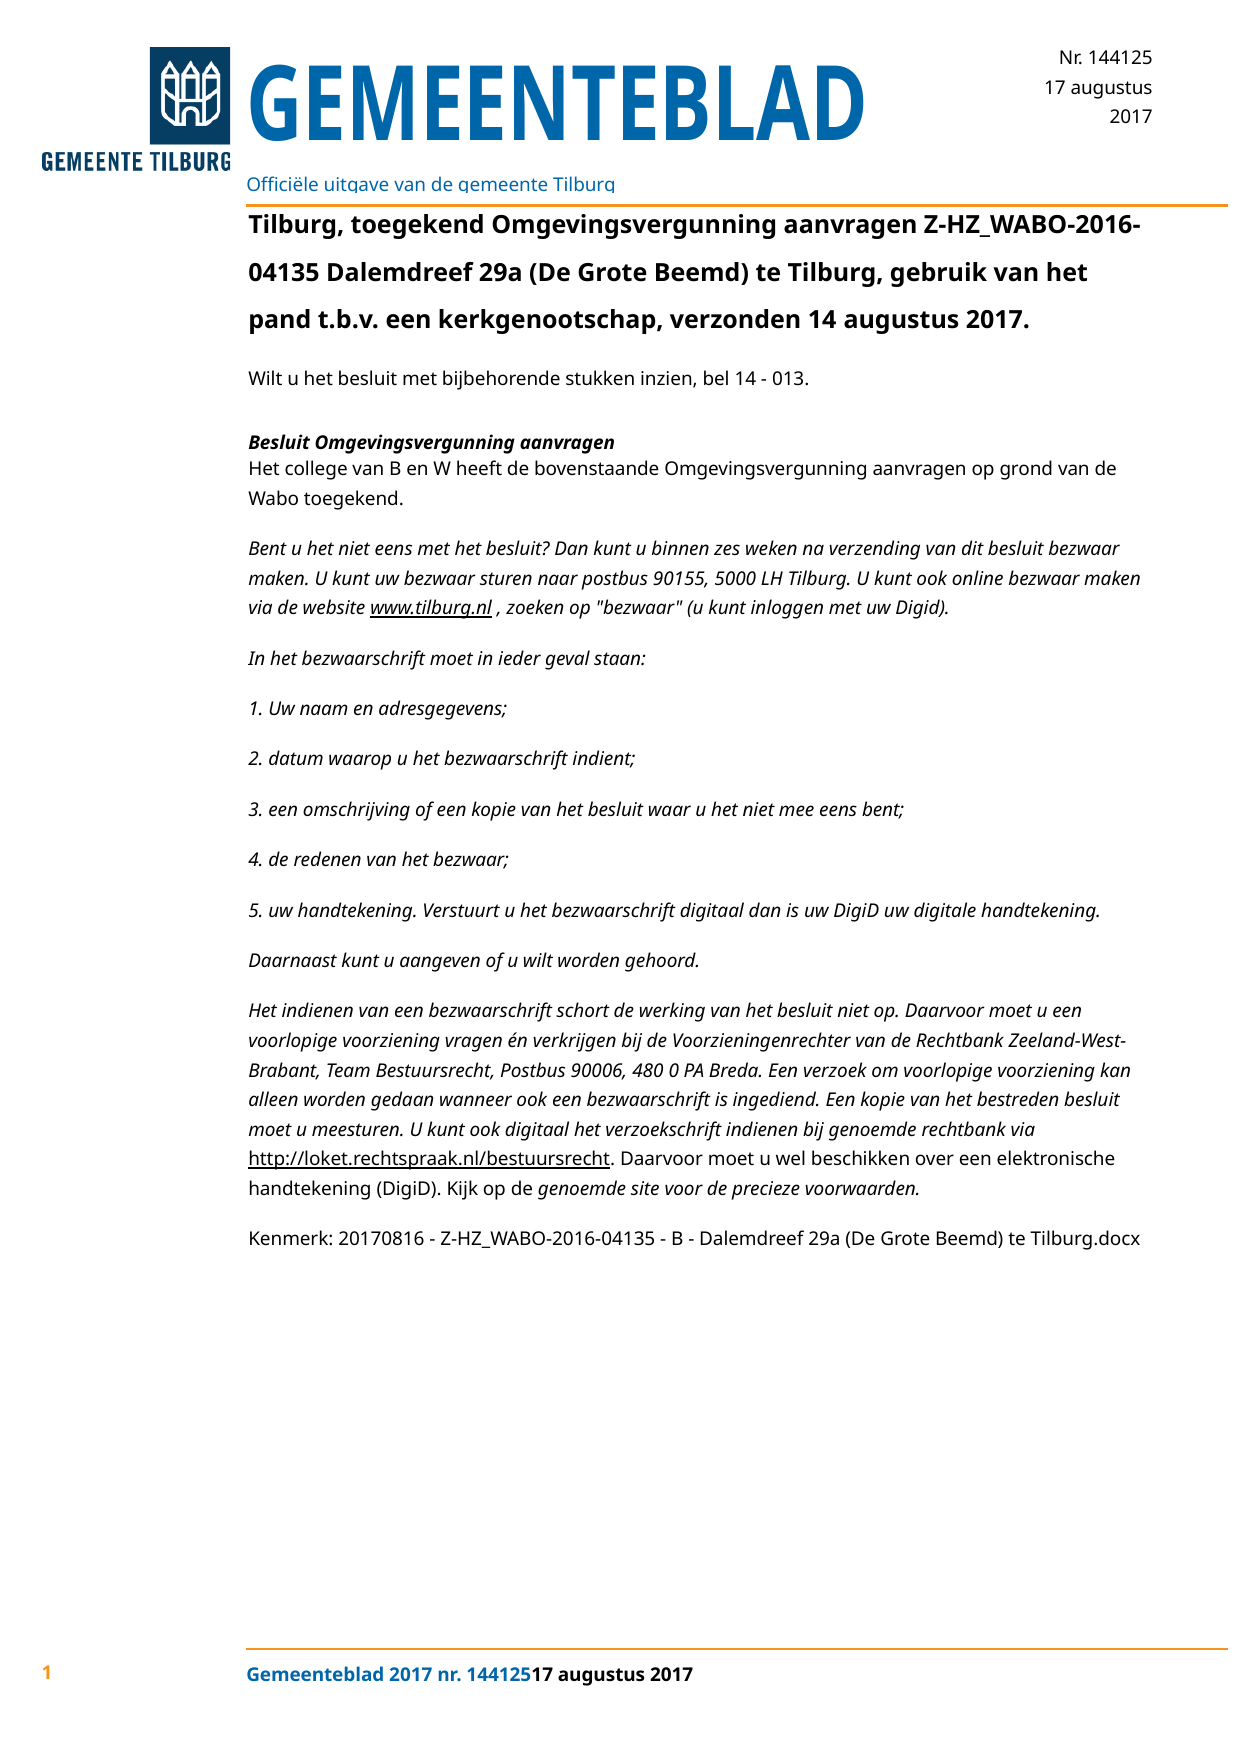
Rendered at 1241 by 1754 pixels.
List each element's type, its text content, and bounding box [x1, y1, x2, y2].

picture [41, 47, 231, 172]
text Het indienen van een bezwaarschrift schort de werking van het besluit niet op. Daarvoor moet u een voorlopige voorziening vragen én verkrijgen bij de Voorzieningenrechter van de Rechtbank Zeeland-West-Brabant, Team Bestuursrecht, Postbus 90006, 480 0 PA Breda. Een verzoek om voorlopige voorziening kan alleen worden gedaan wanneer ook een bezwaarschrift is ingediend. Een kopie van het bestreden besluit moet u meesturen. U kunt ook digitaal het verzoekschrift indienen bij genoemde rechtbank via http://loket.rechtspraak.nl/bestuursrecht. Daarvoor moet u wel beschikken over een elektronische handtekening (DigiD). Kijk op de genoemde site voor de precieze voorwaarden. [248, 998, 1152, 1201]
text Het college van B en W heeft de bovenstaande Omgevingsvergunning aanvragen op grond van de Wabo toegekend. [248, 455, 1152, 511]
text 3. een omschrijving of een kopie van het besluit waar u het niet mee eens bent; [248, 796, 1152, 822]
text Wilt u het besluit met bijbehorende stukken inzien, bel 14 - 013. [248, 366, 1152, 391]
text Besluit Omgevingsvergunning aanvragen [248, 429, 1152, 455]
text Tilburg, toegekend Omgevingsvergunning aanvragen Z-HZ_WABO-2016-04135 Dalemdreef 29a (De Grote Beemd) te Tilburg, gebruik van het pand t.b.v. een kerkgenootschap, verzonden 14 augustus 2017. [248, 207, 1152, 336]
text Bent u het niet eens met het besluit? Dan kunt u binnen zes weken na verzending van dit besluit bezwaar maken. U kunt uw bezwaar sturen naar postbus 90155, 5000 LH Tilburg. U kunt ook online bezwaar maken via de website www.tilburg.nl , zoeken op "bezwaar" (u kunt inloggen met uw Digid). [248, 535, 1152, 620]
text Daarnaast kunt u aangeven of u wilt worden gehoord. [248, 947, 1152, 973]
text In het bezwaarschrift moet in ieder geval staan: [248, 645, 1152, 671]
text 1. Uw naam en adresgegevens; [248, 695, 1152, 721]
text 5. uw handtekening. Verstuurt u het bezwaarschrift digitaal dan is uw DigiD uw digitale handtekening. [248, 897, 1152, 923]
text 2. datum waarop u het bezwaarschrift indient; [248, 746, 1152, 771]
text 4. de redenen van het bezwaar; [248, 846, 1152, 872]
text Kenmerk: 20170816 - Z-HZ_WABO-2016-04135 - B - Dalemdreef 29a (De Grote Beemd) te Tilburg.docx [248, 1226, 1152, 1251]
